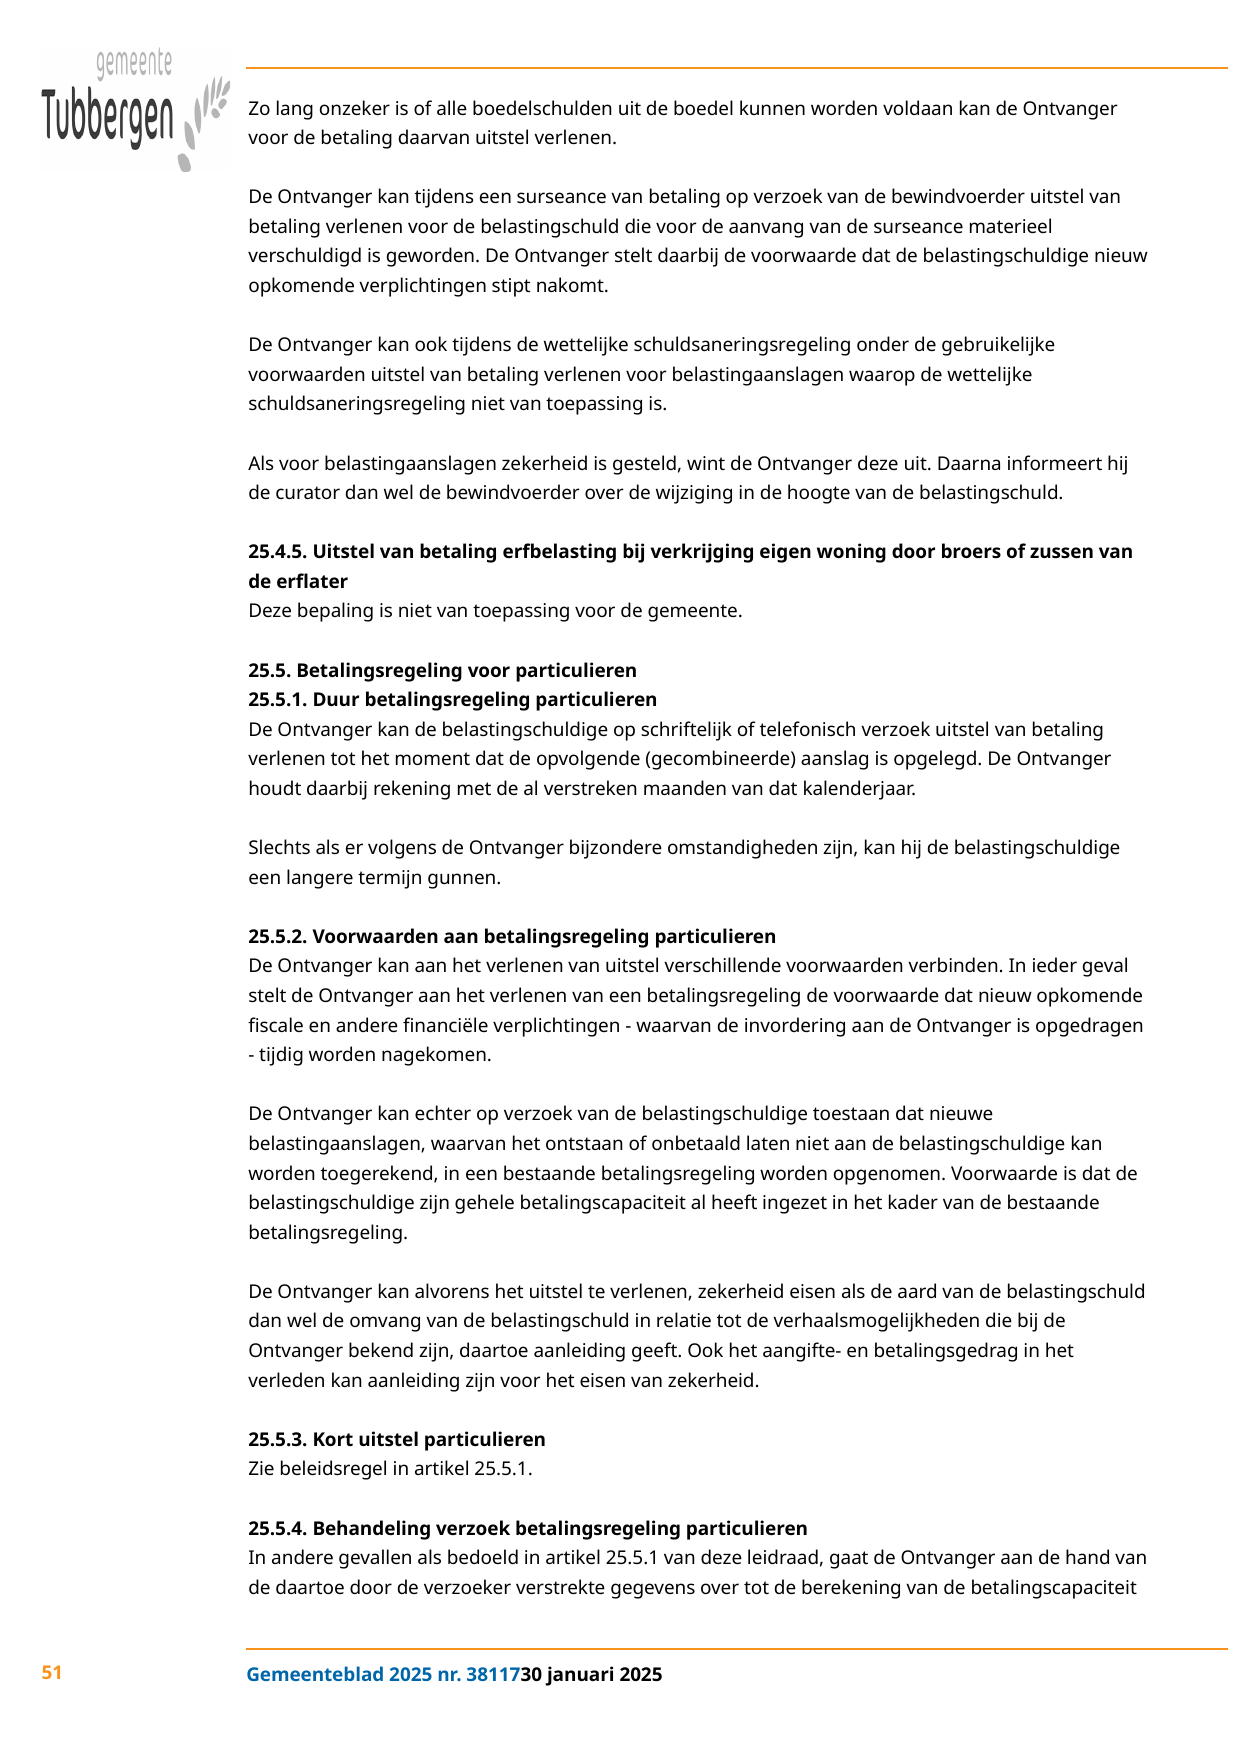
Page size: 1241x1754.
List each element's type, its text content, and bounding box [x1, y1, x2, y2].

text De Ontvanger kan tijdens een surseance van betaling op verzoek van de bewindvoerder uitstel van betaling verlenen voor de belastingschuld die voor de aanvang van de surseance materieel verschuldigd is geworden. De Ontvanger stelt daarbij de voorwaarde dat de belastingschuldige nieuw opkomende verplichtingen stipt nakomt. [248, 183, 1152, 298]
text 25.5.3. Kort uitstel particulieren [248, 1426, 1152, 1452]
text 25.5. Betalingsregeling voor particulieren [248, 657, 1152, 683]
text Zie beleidsregel in artikel 25.5.1. [248, 1456, 1152, 1481]
picture [41, 47, 231, 172]
text 25.5.2. Voorwaarden aan betalingsregeling particulieren [248, 923, 1152, 949]
text De Ontvanger kan alvorens het uitstel te verlenen, zekerheid eisen als de aard van de belastingschuld dan wel de omvang van de belastingschuld in relatie tot de verhaalsmogelijkheden die bij de Ontvanger bekend zijn, daartoe aanleiding geeft. Ook het aangifte- en betalingsgedrag in het verleden kan aanleiding zijn voor het eisen van zekerheid. [248, 1278, 1152, 1393]
text 25.5.4. Behandeling verzoek betalingsregeling particulieren [248, 1515, 1152, 1541]
text 25.5.1. Duur betalingsregeling particulieren [248, 686, 1152, 712]
text De Ontvanger kan echter op verzoek van de belastingschuldige toestaan dat nieuwe belastingaanslagen, waarvan het ontstaan of onbetaald laten niet aan de belastingschuldige kan worden toegerekend, in een bestaande betalingsregeling worden opgenomen. Voorwaarde is dat de belastingschuldige zijn gehele betalingscapaciteit al heeft ingezet in het kader van de bestaande betalingsregeling. [248, 1101, 1152, 1245]
text Deze bepaling is niet van toepassing voor de gemeente. [248, 598, 1152, 623]
text Als voor belastingaanslagen zekerheid is gesteld, wint de Ontvanger deze uit. Daarna informeert hij de curator dan wel de bewindvoerder over de wijziging in de hoogte van de belastingschuld. [248, 450, 1152, 505]
text 25.4.5. Uitstel van betaling erfbelasting bij verkrijging eigen woning door broers of zussen van de erflater [248, 538, 1152, 594]
text De Ontvanger kan de belastingschuldige op schriftelijk of telefonisch verzoek uitstel van betaling verlenen tot het moment dat de opvolgende (gecombineerde) aanslag is opgelegd. De Ontvanger houdt daarbij rekening met de al verstreken maanden van dat kalenderjaar. [248, 716, 1152, 801]
text Zo lang onzeker is of alle boedelschulden uit de boedel kunnen worden voldaan kan de Ontvanger voor de betaling daarvan uitstel verlenen. [248, 95, 1152, 150]
text De Ontvanger kan aan het verlenen van uitstel verschillende voorwaarden verbinden. In ieder geval stelt de Ontvanger aan het verlenen van een betalingsregeling de voorwaarde dat nieuw opkomende fiscale en andere financiële verplichtingen - waarvan de invordering aan de Ontvanger is opgedragen - tijdig worden nagekomen. [248, 953, 1152, 1067]
text De Ontvanger kan ook tijdens de wettelijke schuldsaneringsregeling onder de gebruikelijke voorwaarden uitstel van betaling verlenen voor belastingaanslagen waarop de wettelijke schuldsaneringsregeling niet van toepassing is. [248, 331, 1152, 416]
text In andere gevallen als bedoeld in artikel 25.5.1 van deze leidraad, gaat de Ontvanger aan de hand van de daartoe door de verzoeker verstrekte gegevens over tot de berekening van de betalingscapaciteit [248, 1544, 1152, 1600]
text Slechts als er volgens de Ontvanger bijzondere omstandigheden zijn, kan hij de belastingschuldige een langere termijn gunnen. [248, 834, 1152, 890]
